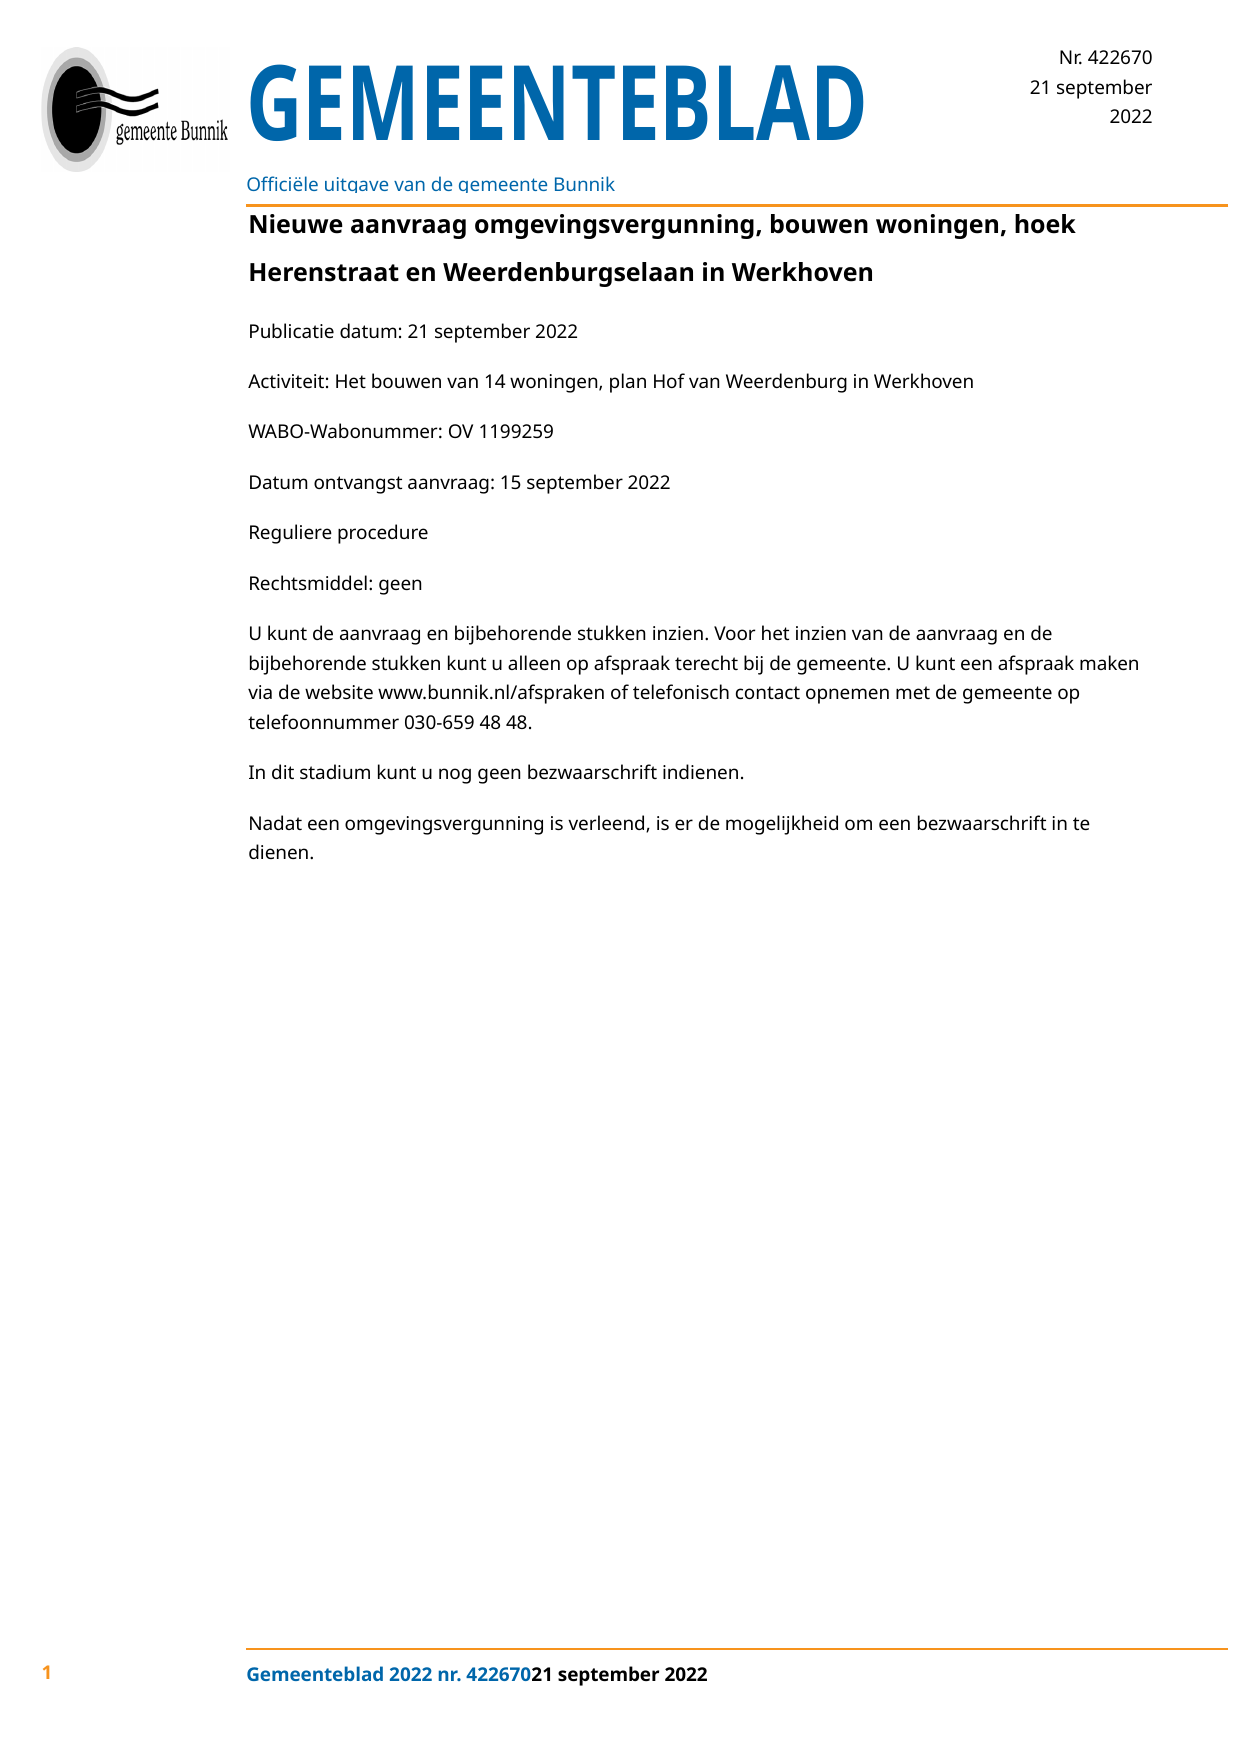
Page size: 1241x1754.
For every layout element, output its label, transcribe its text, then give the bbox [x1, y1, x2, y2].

text Activiteit: Het bouwen van 14 woningen, plan Hof van Weerdenburg in Werkhoven [248, 368, 1152, 394]
text Nieuwe aanvraag omgevingsvergunning, bouwen woningen, hoek Herenstraat en Weerdenburgselaan in Werkhoven [248, 207, 1152, 288]
text WABO-Wabonummer: OV 1199259 [248, 419, 1152, 444]
text In dit stadium kunt u nog geen bezwaarschrift indienen. [248, 759, 1152, 785]
text Publicatie datum: 21 september 2022 [248, 318, 1152, 344]
text Rechtsmiddel: geen [248, 570, 1152, 596]
text Reguliere procedure [248, 519, 1152, 545]
picture [41, 47, 231, 172]
text U kunt de aanvraag en bijbehorende stukken inzien. Voor het inzien van de aanvraag en de bijbehorende stukken kunt u alleen op afspraak terecht bij de gemeente. U kunt een afspraak maken via de website www.bunnik.nl/afspraken of telefonisch contact opnemen met de gemeente op telefoonnummer 030-659 48 48. [248, 620, 1152, 735]
text Datum ontvangst aanvraag: 15 september 2022 [248, 469, 1152, 495]
text Nadat een omgevingsvergunning is verleend, is er de mogelijkheid om een bezwaarschrift in te dienen. [248, 810, 1152, 865]
